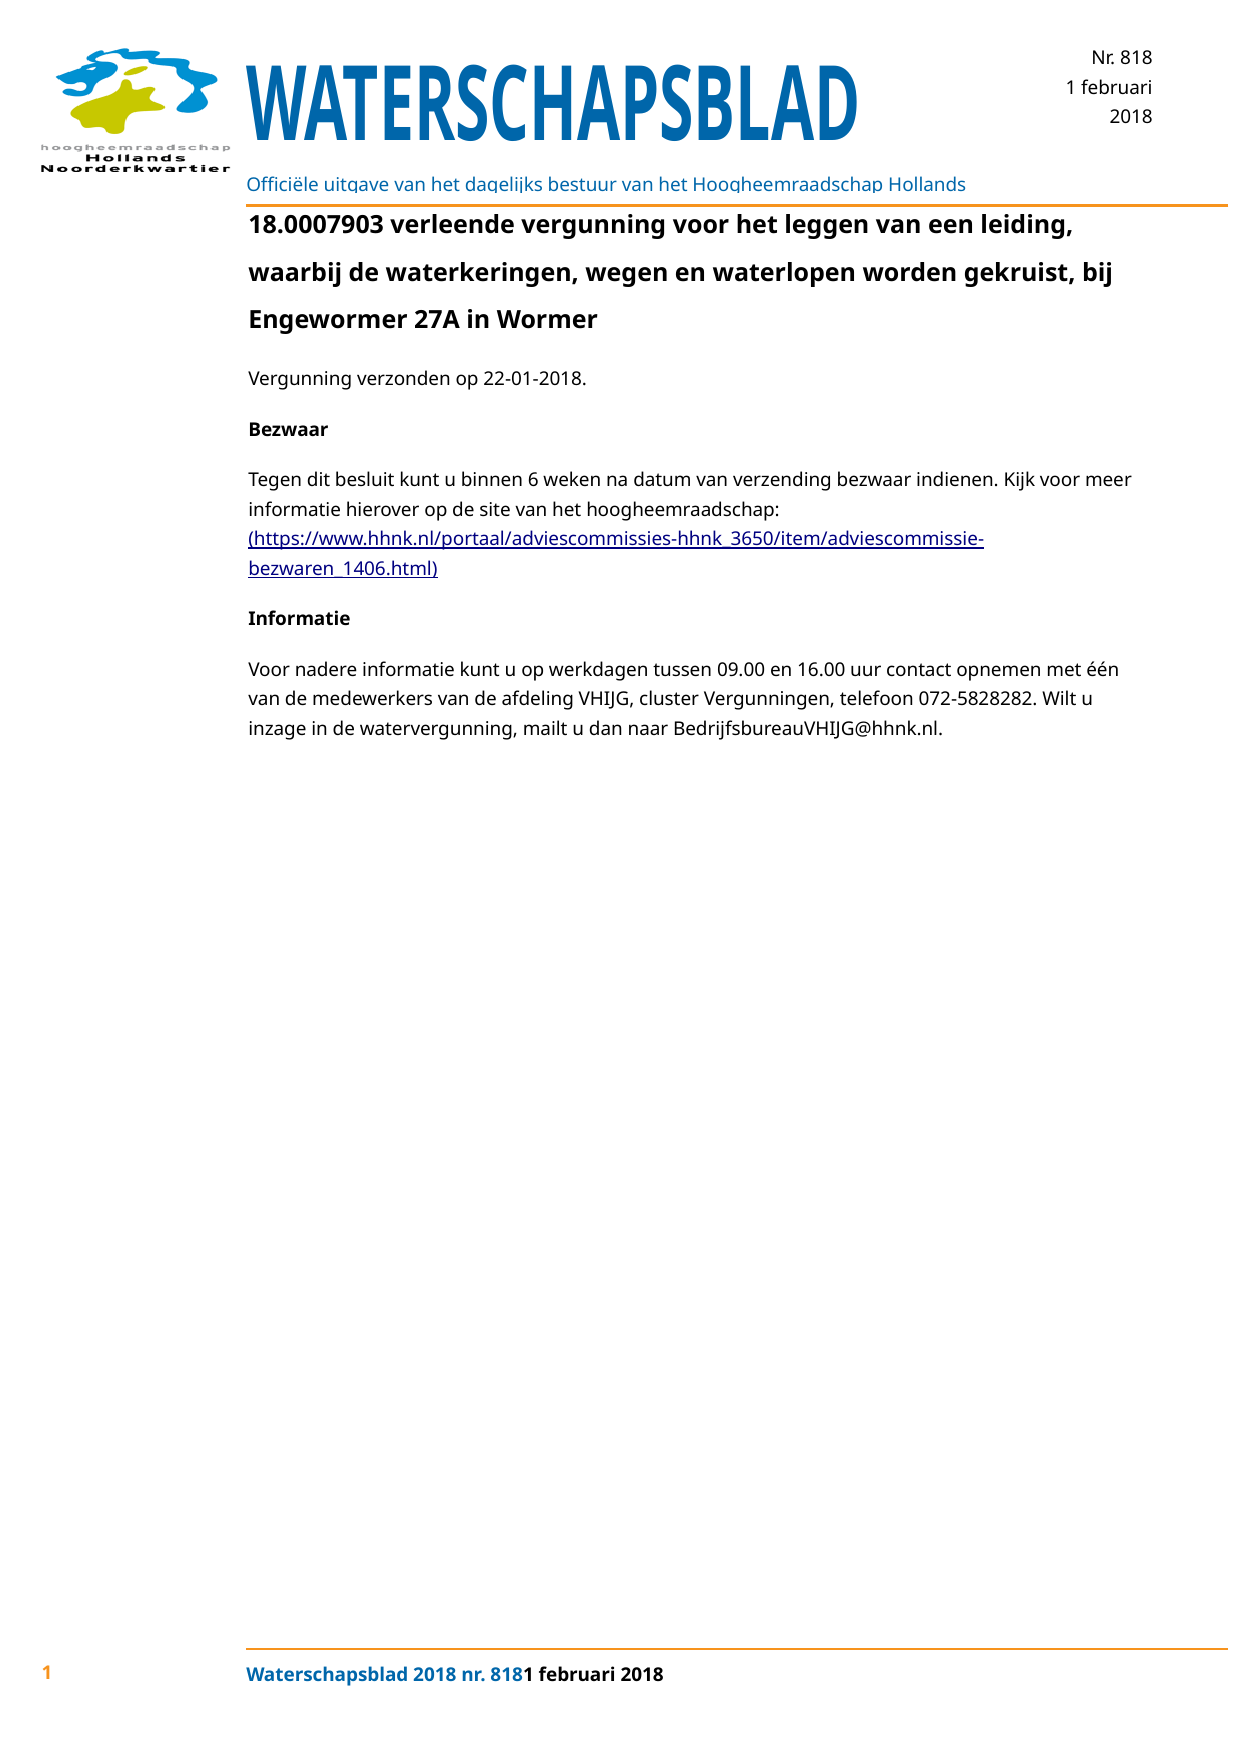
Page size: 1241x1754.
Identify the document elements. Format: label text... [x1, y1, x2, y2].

picture [41, 47, 231, 172]
text Bezwaar [248, 416, 1152, 442]
text Voor nadere informatie kunt u op werkdagen tussen 09.00 en 16.00 uur contact opnemen met één van de medewerkers van de afdeling VHIJG, cluster Vergunningen, telefoon 072-5828282. Wilt u inzage in de watervergunning, mailt u dan naar BedrijfsbureauVHIJG@hhnk.nl. [248, 656, 1152, 741]
text Tegen dit besluit kunt u binnen 6 weken na datum van verzending bezwaar indienen. Kijk voor meer informatie hierover op de site van het hoogheemraadschap: (https://www.hhnk.nl/portaal/adviescommissies-hhnk_3650/item/adviescommissie-bezwaren_1406.html) [248, 466, 1152, 581]
text 18.0007903 verleende vergunning voor het leggen van een leiding, waarbij de waterkeringen, wegen en waterlopen worden gekruist, bij Engewormer 27A in Wormer [248, 207, 1152, 336]
text Vergunning verzonden op 22-01-2018. [248, 366, 1152, 391]
text Informatie [248, 606, 1152, 631]
